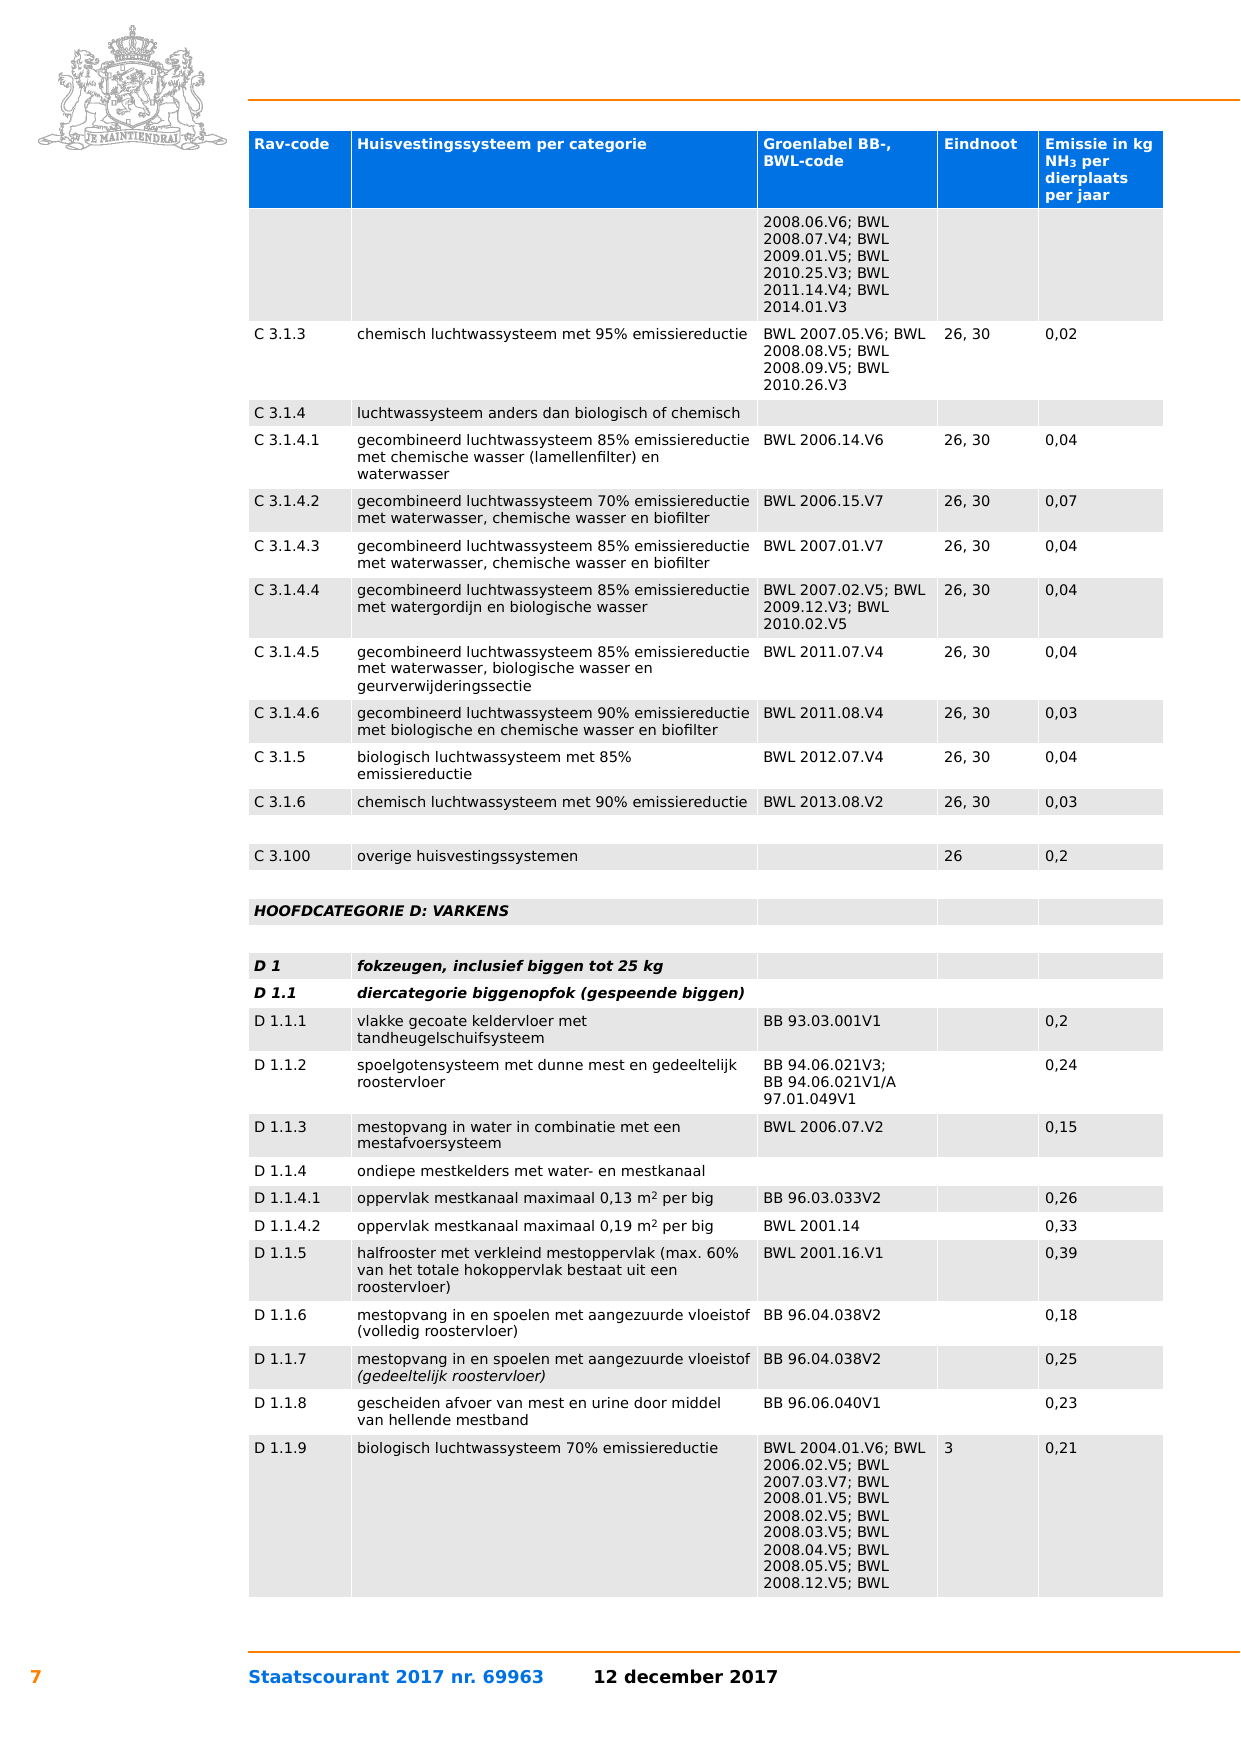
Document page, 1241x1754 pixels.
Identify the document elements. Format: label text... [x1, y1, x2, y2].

table_cell 0,18 [1039, 1302, 1163, 1345]
table_cell vlakke gecoate keldervloer met tandheugelschuifsysteem [352, 1008, 757, 1051]
table_cell [758, 981, 937, 1007]
table_cell halfrooster met verkleind mestoppervlak (max. 60% van het totale hokoppervlak bestaat uit een roostervloer) [352, 1240, 757, 1301]
table_cell [1039, 871, 1163, 897]
table_cell 0,02 [1039, 322, 1163, 399]
table_cell chemisch luchtwassysteem met 95% emissiereductie [352, 322, 757, 399]
table_cell [938, 926, 1038, 952]
table_cell BB 94.06.021V3; BB 94.06.021V1/A 97.01.049V1 [758, 1053, 937, 1113]
table_cell 26, 30 [938, 489, 1038, 532]
table_cell [249, 926, 351, 952]
table_cell D 1.1.8 [249, 1390, 351, 1434]
table_cell [938, 1114, 1038, 1157]
table_cell D 1.1.4.2 [249, 1213, 351, 1239]
table_cell 0,04 [1039, 427, 1163, 488]
table_header Eindnoot [938, 131, 1038, 208]
table_cell [249, 816, 351, 843]
table_cell fokzeugen, inclusief biggen tot 25 kg [352, 953, 757, 979]
table_cell diercategorie biggenopfok (gespeende biggen) [352, 981, 757, 1007]
table_cell [1039, 926, 1163, 952]
table_cell [1039, 209, 1163, 321]
table_cell 26 [938, 844, 1038, 870]
table_header Groenlabel BB-, BWL-code [758, 131, 937, 208]
table_cell 26, 30 [938, 427, 1038, 488]
table_cell 26, 30 [938, 789, 1038, 815]
table_cell 0,15 [1039, 1114, 1163, 1157]
picture [38, 25, 227, 150]
table_cell 0,04 [1039, 533, 1163, 576]
table_cell D 1.1.2 [249, 1053, 351, 1113]
table_cell D 1.1.4 [249, 1158, 351, 1184]
table_cell BWL 2013.08.V2 [758, 789, 937, 815]
table_cell BB 96.06.040V1 [758, 1390, 937, 1434]
table_cell BWL 2011.07.V4 [758, 639, 937, 699]
table_cell gecombineerd luchtwassysteem 70% emissiereductie met waterwasser, chemische wasser en biofilter [352, 489, 757, 532]
table_cell C 3.1.4.3 [249, 533, 351, 576]
table_cell BB 93.03.001V1 [758, 1008, 937, 1051]
table_cell [938, 1053, 1038, 1113]
table_cell D 1.1.7 [249, 1346, 351, 1389]
table_cell oppervlak mestkanaal maximaal 0,19 m2 per big [352, 1213, 757, 1239]
table_cell [938, 1390, 1038, 1434]
table_cell [249, 209, 351, 321]
table_cell BWL 2006.07.V2 [758, 1114, 937, 1157]
table_cell [1039, 981, 1163, 1007]
table_cell [1039, 953, 1163, 979]
table_cell [758, 844, 937, 870]
table_cell gecombineerd luchtwassysteem 90% emissiereductie met biologische en chemische wasser en biofilter [352, 700, 757, 743]
table_cell BWL 2006.15.V7 [758, 489, 937, 532]
table_cell 0,07 [1039, 489, 1163, 532]
table_cell [352, 926, 757, 952]
table_cell [938, 981, 1038, 1007]
table_cell 0,39 [1039, 1240, 1163, 1301]
table_cell BWL 2007.01.V7 [758, 533, 937, 576]
table_cell [938, 1186, 1038, 1212]
table_cell 3 [938, 1435, 1038, 1597]
table_cell BB 96.03.033V2 [758, 1186, 937, 1212]
table_cell 0,04 [1039, 745, 1163, 788]
table_cell [938, 899, 1038, 925]
table_cell mestopvang in water in combinatie met een mestafvoersysteem [352, 1114, 757, 1157]
table_cell C 3.1.4.2 [249, 489, 351, 532]
table_cell 26, 30 [938, 639, 1038, 699]
table_cell [352, 816, 757, 843]
table_cell D 1.1.6 [249, 1302, 351, 1345]
table_cell C 3.1.4 [249, 400, 351, 426]
table_cell [1039, 899, 1163, 925]
table_cell C 3.1.4.5 [249, 639, 351, 699]
table_cell [352, 871, 757, 897]
table_cell 0,21 [1039, 1435, 1163, 1597]
table_cell C 3.100 [249, 844, 351, 870]
table_cell gecombineerd luchtwassysteem 85% emissiereductie met waterwasser, biologische wasser en geurverwijderingssectie [352, 639, 757, 699]
table_cell D 1.1 [249, 981, 351, 1007]
table_cell [938, 1008, 1038, 1051]
table_cell 26, 30 [938, 700, 1038, 743]
table_cell [758, 400, 937, 426]
table_cell [758, 816, 937, 843]
table_cell BWL 2001.14 [758, 1213, 937, 1239]
table_cell [758, 899, 937, 925]
table_cell [1039, 1158, 1163, 1184]
table_cell [938, 209, 1038, 321]
table_cell gecombineerd luchtwassysteem 85% emissiereductie met watergordijn en biologische wasser [352, 578, 757, 638]
table_cell [1039, 400, 1163, 426]
table_cell [938, 871, 1038, 897]
table_cell [938, 953, 1038, 979]
table_cell C 3.1.4.1 [249, 427, 351, 488]
table_cell [938, 1240, 1038, 1301]
table_cell D 1.1.5 [249, 1240, 351, 1301]
table_cell HOOFDCATEGORIE D: VARKENS [249, 899, 757, 925]
table_cell 0,04 [1039, 639, 1163, 699]
table_cell gescheiden afvoer van mest en urine door middel van hellende mestband [352, 1390, 757, 1434]
table_cell [938, 1158, 1038, 1184]
table_cell luchtwassysteem anders dan biologisch of chemisch [352, 400, 757, 426]
table_cell spoelgotensysteem met dunne mest en gedeeltelijk roostervloer [352, 1053, 757, 1113]
table_cell 0,2 [1039, 844, 1163, 870]
table_cell D 1.1.1 [249, 1008, 351, 1051]
table_cell 26, 30 [938, 322, 1038, 399]
table_cell 26, 30 [938, 745, 1038, 788]
table_cell [1039, 816, 1163, 843]
table_cell D 1 [249, 953, 351, 979]
table_cell D 1.1.4.1 [249, 1186, 351, 1212]
table_cell 2008.06.V6; BWL 2008.07.V4; BWL 2009.01.V5; BWL 2010.25.V3; BWL 2011.14.V4; BWL 2014.01.V3 [758, 209, 937, 321]
table_cell 0,03 [1039, 700, 1163, 743]
table_cell [758, 926, 937, 952]
table_cell C 3.1.6 [249, 789, 351, 815]
table_cell D 1.1.3 [249, 1114, 351, 1157]
table_cell oppervlak mestkanaal maximaal 0,13 m2 per big [352, 1186, 757, 1212]
table_cell C 3.1.5 [249, 745, 351, 788]
table_cell [938, 1302, 1038, 1345]
table_cell BWL 2007.05.V6; BWL 2008.08.V5; BWL 2008.09.V5; BWL 2010.26.V3 [758, 322, 937, 399]
table_cell gecombineerd luchtwassysteem 85% emissiereductie met waterwasser, chemische wasser en biofilter [352, 533, 757, 576]
table_cell [938, 816, 1038, 843]
table_cell [938, 1346, 1038, 1389]
table_cell D 1.1.9 [249, 1435, 351, 1597]
table_cell biologisch luchtwassysteem 70% emissiereductie [352, 1435, 757, 1597]
table_cell chemisch luchtwassysteem met 90% emissiereductie [352, 789, 757, 815]
table_cell 0,03 [1039, 789, 1163, 815]
table_cell gecombineerd luchtwassysteem 85% emissiereductie met chemische wasser (lamellenfilter) en waterwasser [352, 427, 757, 488]
table_cell [249, 871, 351, 897]
table_cell [758, 1158, 937, 1184]
table_cell 26, 30 [938, 578, 1038, 638]
table_cell BWL 2006.14.V6 [758, 427, 937, 488]
table_cell BWL 2004.01.V6; BWL 2006.02.V5; BWL 2007.03.V7; BWL 2008.01.V5; BWL 2008.02.V5; BWL 2008.03.V5; BWL 2008.04.V5; BWL 2008.05.V5; BWL 2008.12.V5; BWL [758, 1435, 937, 1597]
table_cell [938, 1213, 1038, 1239]
table_header Rav-code [249, 131, 351, 208]
table_cell C 3.1.4.4 [249, 578, 351, 638]
table_cell BB 96.04.038V2 [758, 1346, 937, 1389]
table_header Emissie in kg NH3 per dierplaats per jaar [1039, 131, 1163, 208]
table_cell 0,04 [1039, 578, 1163, 638]
table_cell mestopvang in en spoelen met aangezuurde vloeistof (gedeeltelijk roostervloer) [352, 1346, 757, 1389]
table_cell [352, 209, 757, 321]
table_cell biologisch luchtwassysteem met 85% emissiereductie [352, 745, 757, 788]
table_cell 0,2 [1039, 1008, 1163, 1051]
table_cell C 3.1.3 [249, 322, 351, 399]
table_cell 0,25 [1039, 1346, 1163, 1389]
table_cell [758, 871, 937, 897]
table_cell [938, 400, 1038, 426]
table_cell overige huisvestingssystemen [352, 844, 757, 870]
table_cell 0,24 [1039, 1053, 1163, 1113]
table_cell [758, 953, 937, 979]
table_cell 0,23 [1039, 1390, 1163, 1434]
table_cell 26, 30 [938, 533, 1038, 576]
table_header Huisvestingssysteem per categorie [352, 131, 757, 208]
table_cell BWL 2011.08.V4 [758, 700, 937, 743]
table_cell mestopvang in en spoelen met aangezuurde vloeistof (volledig roostervloer) [352, 1302, 757, 1345]
table_cell BWL 2012.07.V4 [758, 745, 937, 788]
table_cell BB 96.04.038V2 [758, 1302, 937, 1345]
table_cell BWL 2001.16.V1 [758, 1240, 937, 1301]
table_cell BWL 2007.02.V5; BWL 2009.12.V3; BWL 2010.02.V5 [758, 578, 937, 638]
table_cell C 3.1.4.6 [249, 700, 351, 743]
table_cell ondiepe mestkelders met water- en mestkanaal [352, 1158, 757, 1184]
table_cell 0,33 [1039, 1213, 1163, 1239]
table_cell 0,26 [1039, 1186, 1163, 1212]
